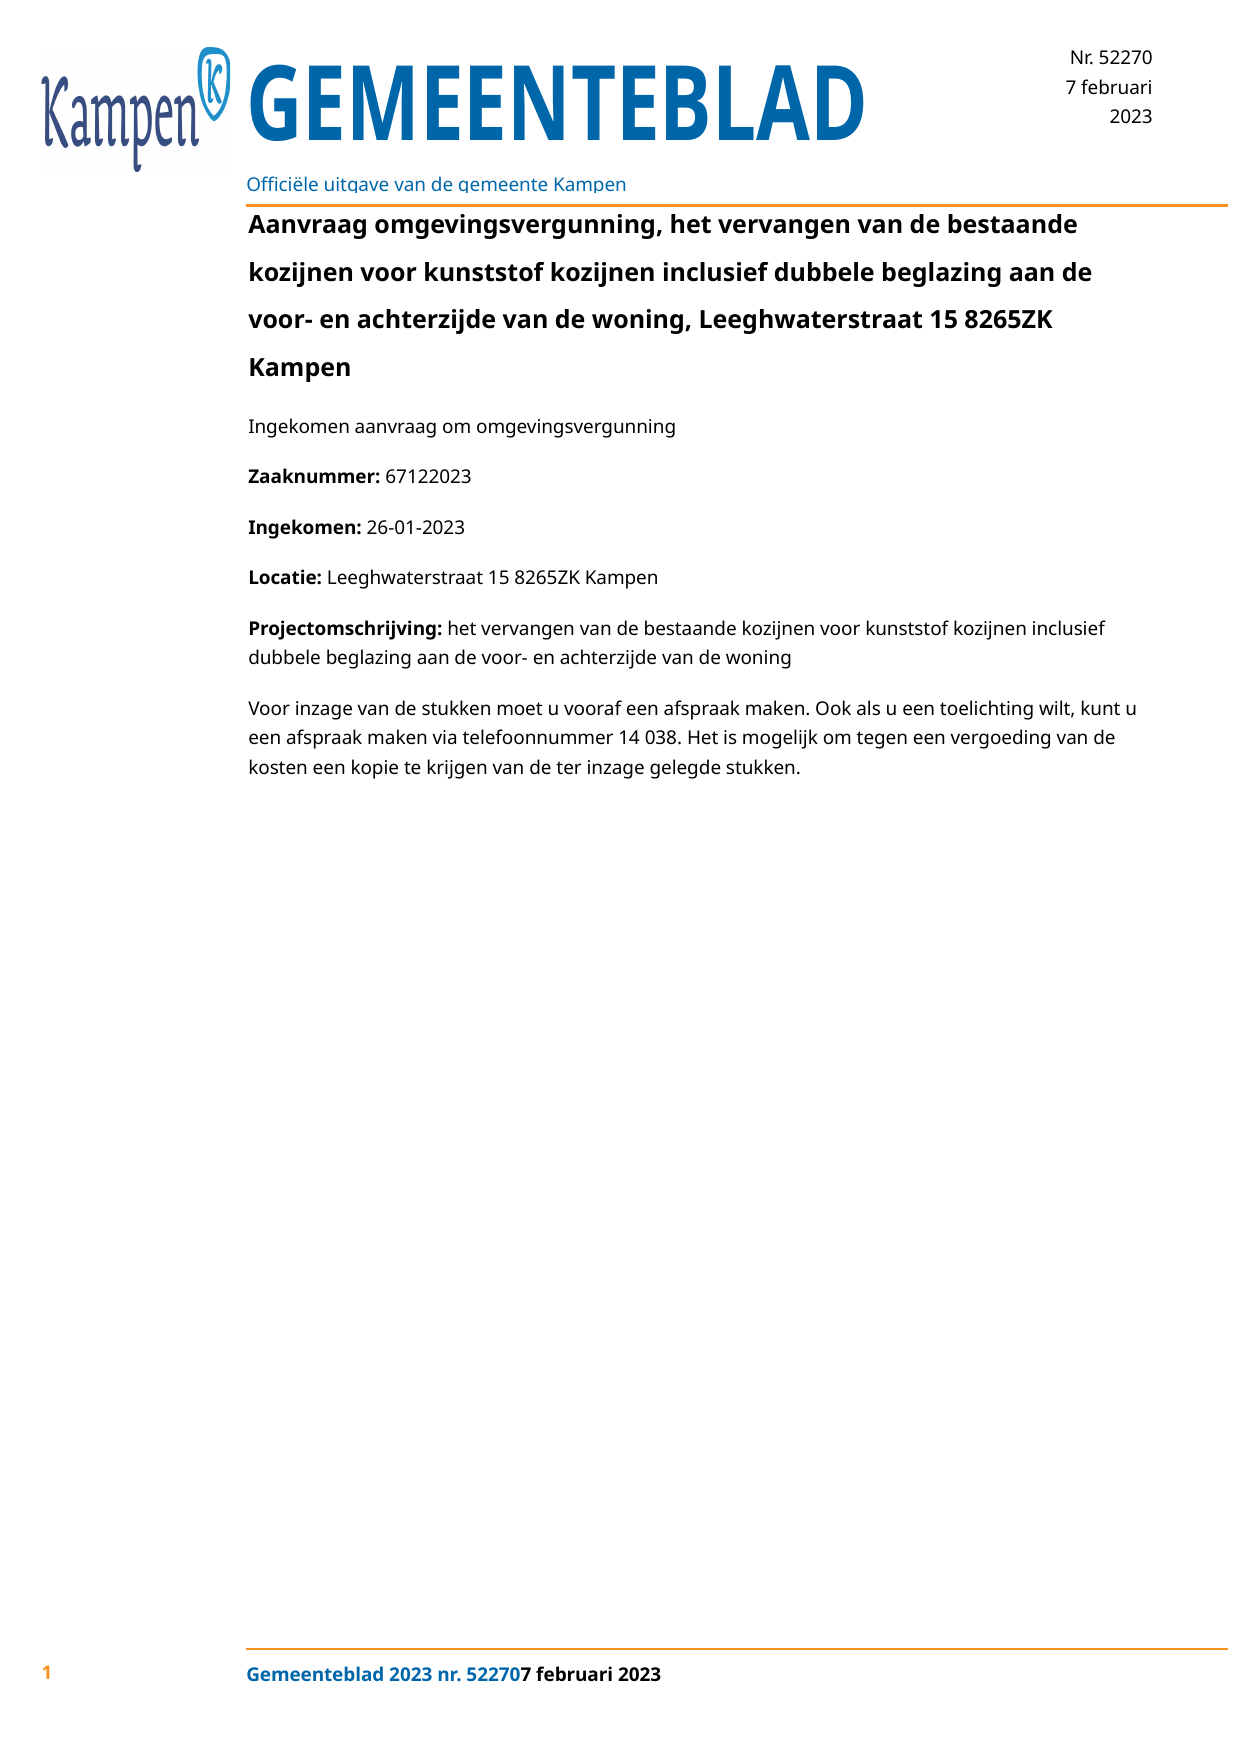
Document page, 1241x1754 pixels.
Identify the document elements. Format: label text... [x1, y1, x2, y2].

picture [41, 47, 231, 172]
text Zaaknummer: 67122023 [248, 463, 1152, 489]
text Aanvraag omgevingsvergunning, het vervangen van de bestaande kozijnen voor kunststof kozijnen inclusief dubbele beglazing aan de voor- en achterzijde van de woning, Leeghwaterstraat 15 8265ZK Kampen [248, 207, 1152, 384]
text Ingekomen aanvraag om omgevingsvergunning [248, 413, 1152, 439]
text Ingekomen: 26-01-2023 [248, 514, 1152, 540]
text Locatie: Leeghwaterstraat 15 8265ZK Kampen [248, 564, 1152, 590]
text Projectomschrijving: het vervangen van de bestaande kozijnen voor kunststof kozijnen inclusief dubbele beglazing aan de voor- en achterzijde van de woning [248, 615, 1152, 670]
text Voor inzage van de stukken moet u vooraf een afspraak maken. Ook als u een toelichting wilt, kunt u een afspraak maken via telefoonnummer 14 038. Het is mogelijk om tegen een vergoeding van de kosten een kopie te krijgen van de ter inzage gelegde stukken. [248, 695, 1152, 780]
